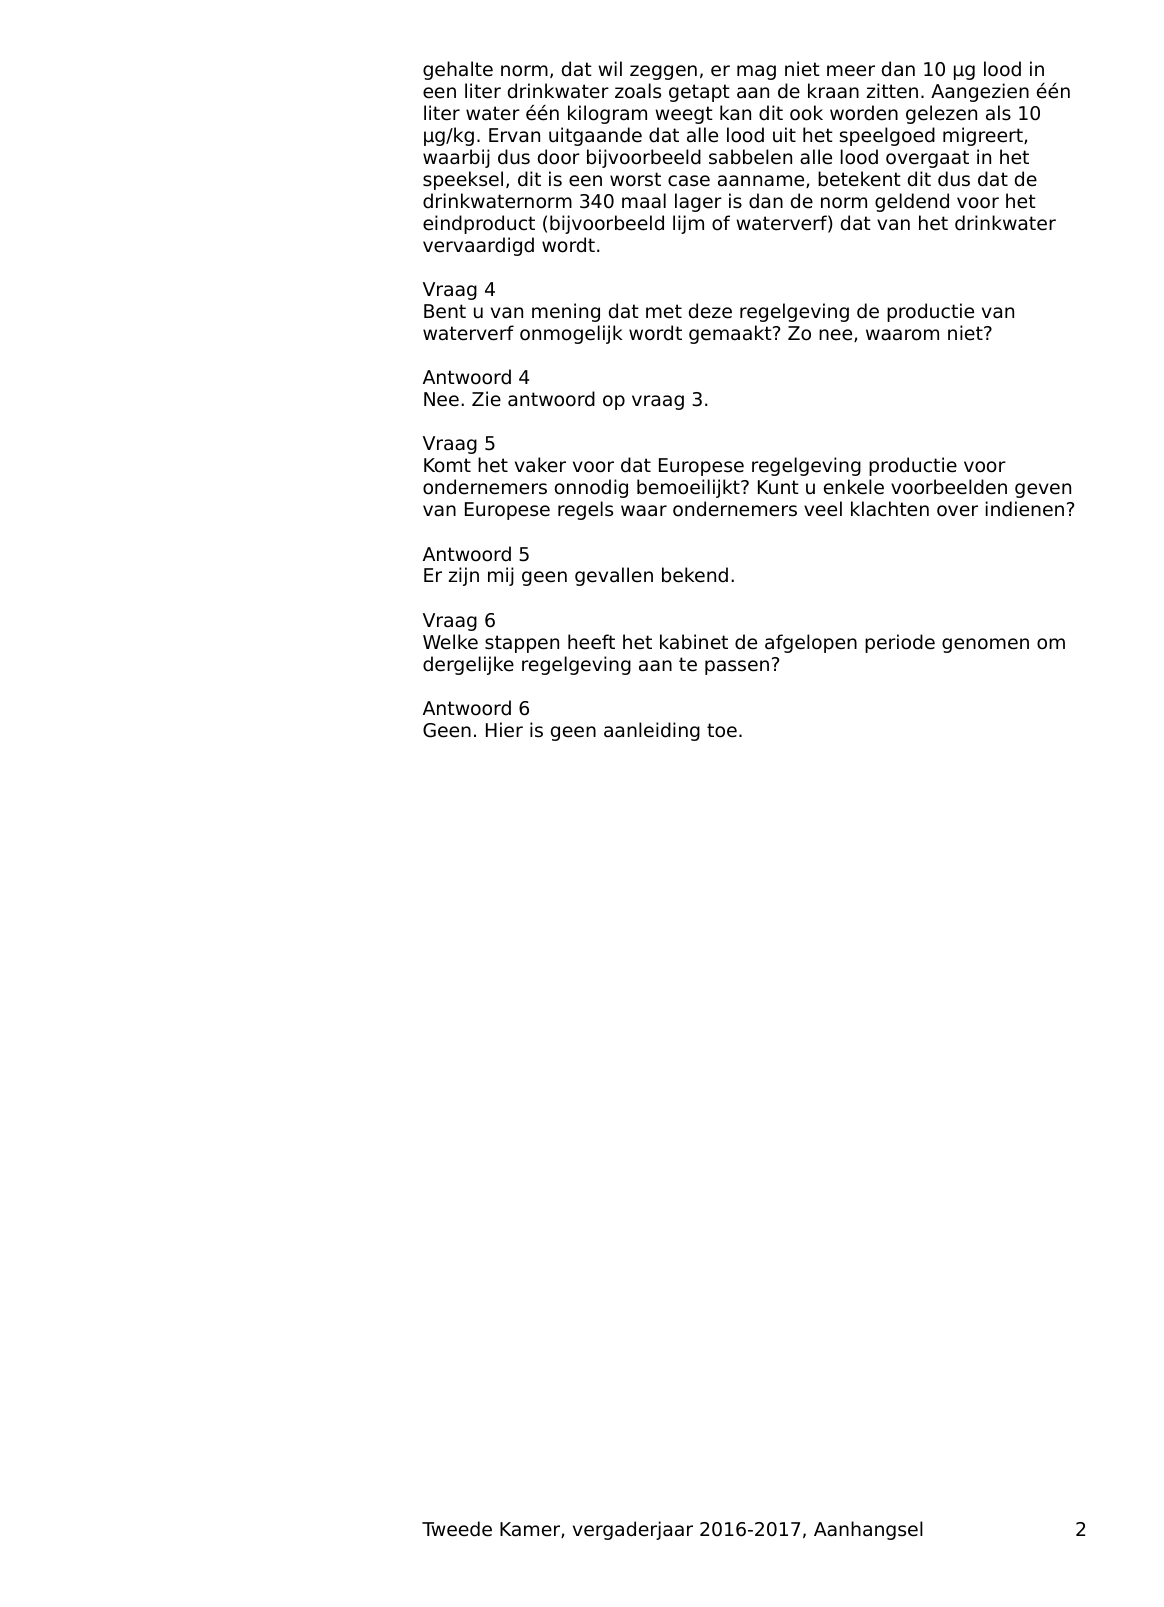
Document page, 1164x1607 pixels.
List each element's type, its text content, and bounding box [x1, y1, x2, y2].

text Antwoord 6 [422, 698, 1087, 720]
text Antwoord 5 [422, 543, 1087, 565]
text Welke stappen heeft het kabinet de afgelopen periode genomen om dergelijke regelgeving aan te passen? [422, 632, 1087, 676]
text Vraag 5 [422, 433, 1087, 455]
text Vraag 6 [422, 609, 1087, 632]
text gehalte norm, dat wil zeggen, er mag niet meer dan 10 μg lood in een liter drinkwater zoals getapt aan de kraan zitten. Aangezien één liter water één kilogram weegt kan dit ook worden gelezen als 10 μg/kg. Ervan uitgaande dat alle lood uit het speelgoed migreert, waarbij dus door bijvoorbeeld sabbelen alle lood overgaat in het speeksel, dit is een worst case aanname, betekent dit dus dat de drinkwaternorm 340 maal lager is dan de norm geldend voor het eindproduct (bijvoorbeeld lijm of waterverf) dat van het drinkwater vervaardigd wordt. [422, 59, 1087, 257]
text Vraag 4 [422, 279, 1087, 301]
text Antwoord 4 [422, 367, 1087, 389]
text Bent u van mening dat met deze regelgeving de productie van waterverf onmogelijk wordt gemaakt? Zo nee, waarom niet? [422, 301, 1087, 345]
text Er zijn mij geen gevallen bekend. [422, 565, 1087, 587]
text Nee. Zie antwoord op vraag 3. [422, 389, 1087, 411]
text Geen. Hier is geen aanleiding toe. [422, 720, 1087, 742]
text Komt het vaker voor dat Europese regelgeving productie voor ondernemers onnodig bemoeilijkt? Kunt u enkele voorbeelden geven van Europese regels waar ondernemers veel klachten over indienen? [422, 455, 1087, 521]
